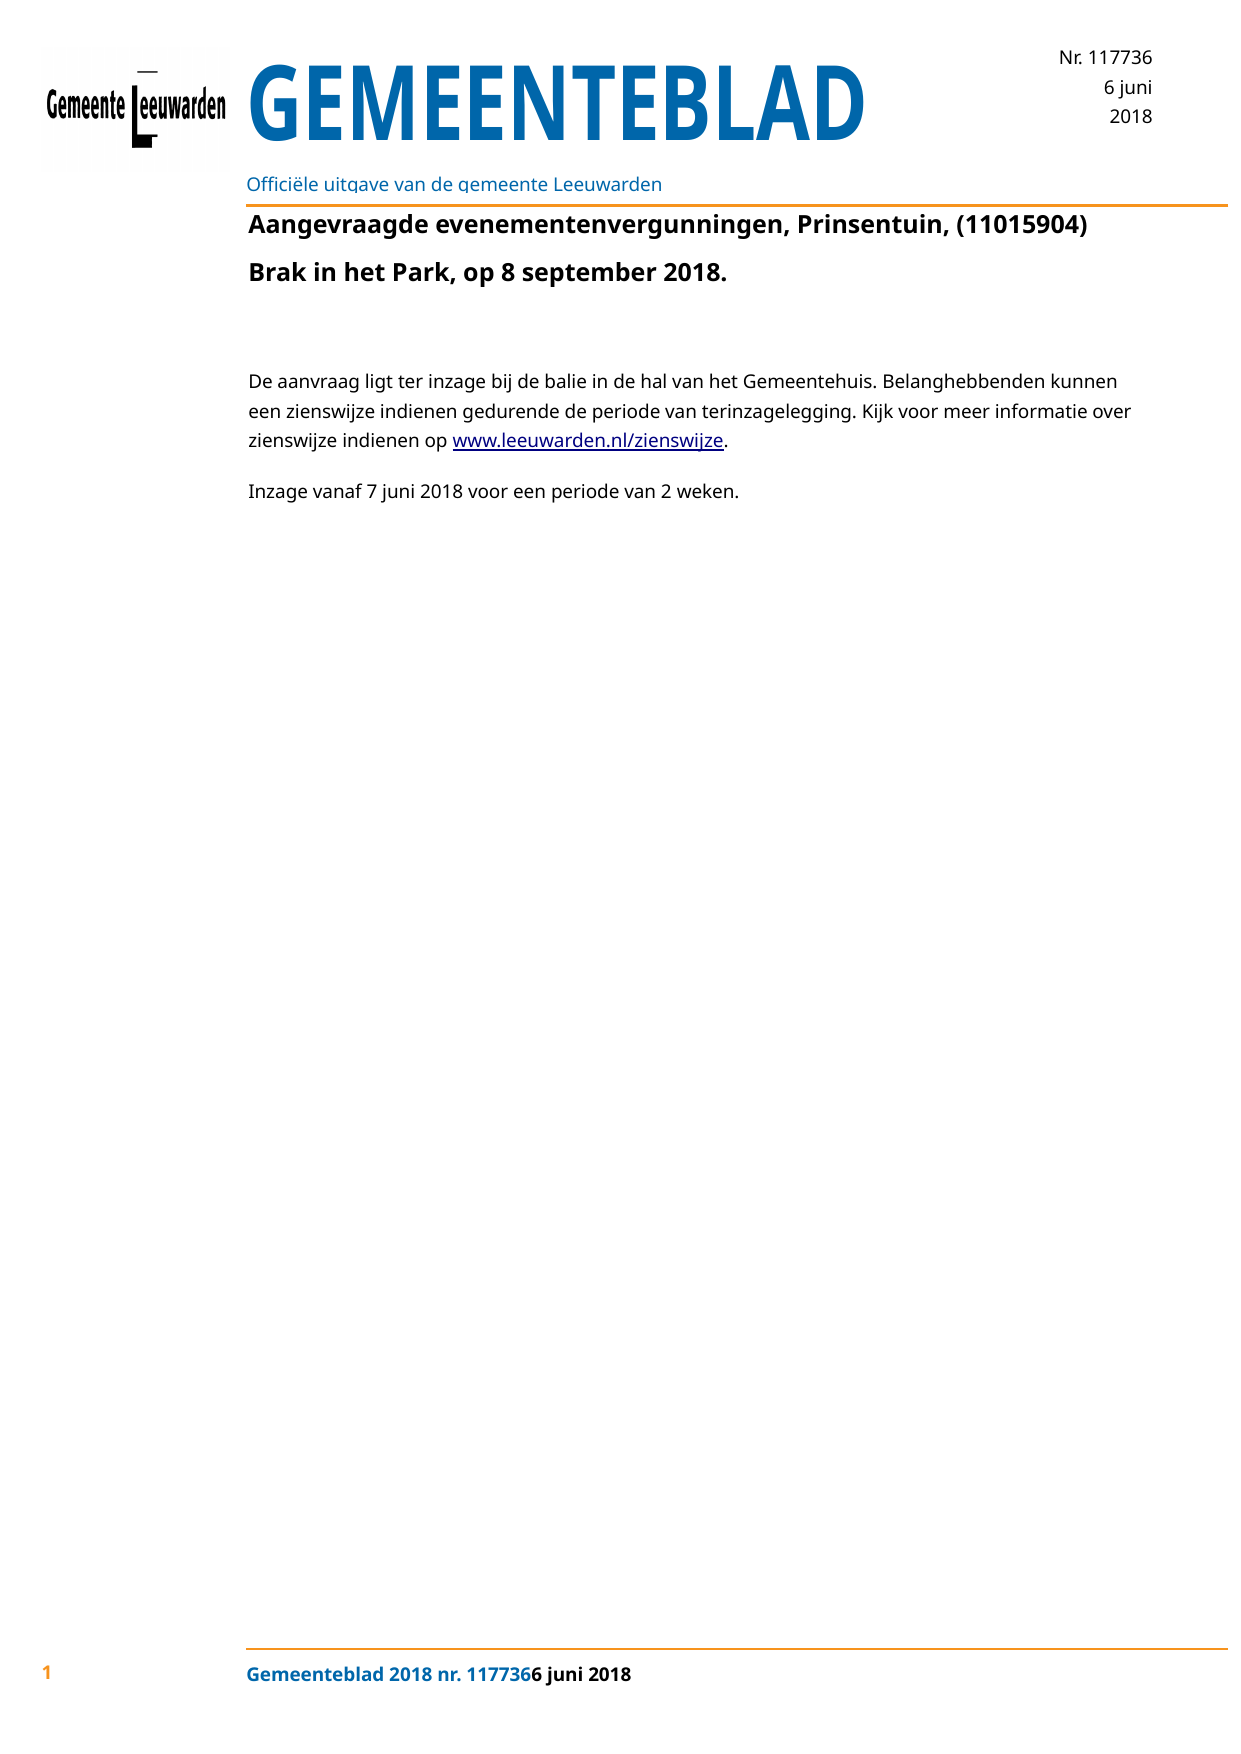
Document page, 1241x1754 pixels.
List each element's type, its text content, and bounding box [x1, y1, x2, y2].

text Aangevraagde evenementenvergunningen, Prinsentuin, (11015904) Brak in het Park, op 8 september 2018. [248, 207, 1152, 288]
picture [41, 47, 231, 172]
text De aanvraag ligt ter inzage bij de balie in de hal van het Gemeentehuis. Belanghebbenden kunnen een zienswijze indienen gedurende de periode van terinzagelegging. Kijk voor meer informatie over zienswijze indienen op www.leeuwarden.nl/zienswijze. [248, 368, 1152, 453]
text Inzage vanaf 7 juni 2018 voor een periode van 2 weken. [248, 478, 1152, 504]
